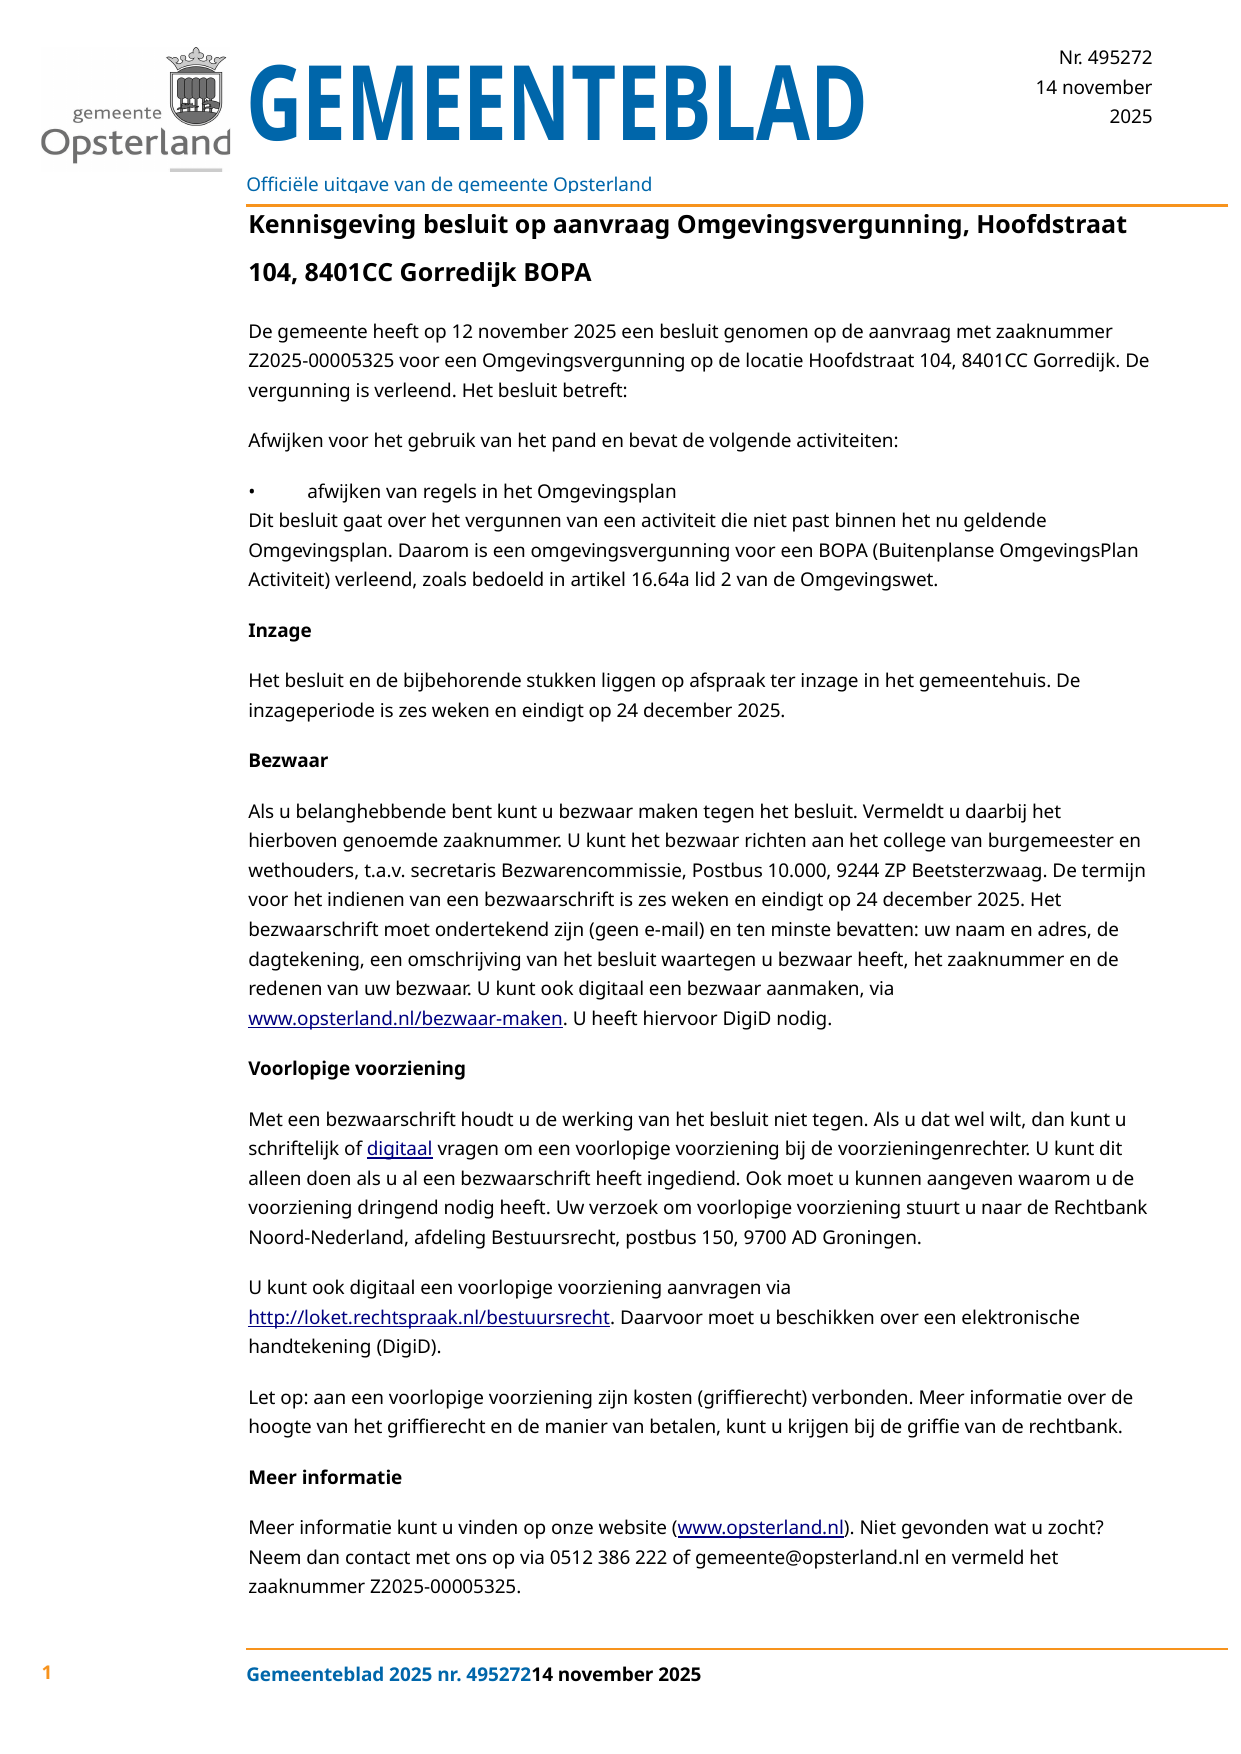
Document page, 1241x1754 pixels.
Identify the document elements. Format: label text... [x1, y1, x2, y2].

text De gemeente heeft op 12 november 2025 een besluit genomen op de aanvraag met zaaknummer Z2025-00005325 voor een Omgevingsvergunning op de locatie Hoofdstraat 104, 8401CC Gorredijk. De vergunning is verleend. Het besluit betreft: [248, 318, 1152, 403]
text Afwijken voor het gebruik van het pand en bevat de volgende activiteiten: [248, 427, 1152, 453]
text Bezwaar [248, 747, 1152, 773]
text Let op: aan een voorlopige voorziening zijn kosten (griffierecht) verbonden. Meer informatie over de hoogte van het griffierecht en de manier van betalen, kunt u krijgen bij de griffie van de rechtbank. [248, 1384, 1152, 1439]
text Het besluit en de bijbehorende stukken liggen op afspraak ter inzage in het gemeentehuis. De inzageperiode is zes weken en eindigt op 24 december 2025. [248, 667, 1152, 723]
list afwijken van regels in het Omgevingsplan [248, 478, 1152, 504]
text Inzage [248, 617, 1152, 643]
text Voorlopige voorziening [248, 1055, 1152, 1081]
text Als u belanghebbende bent kunt u bezwaar maken tegen het besluit. Vermeldt u daarbij het hierboven genoemde zaaknummer. U kunt het bezwaar richten aan het college van burgemeester en wethouders, t.a.v. secretaris Bezwarencommissie, Postbus 10.000, 9244 ZP Beetsterzwaag. De termijn voor het indienen van een bezwaarschrift is zes weken en eindigt op 24 december 2025. Het bezwaarschrift moet ondertekend zijn (geen e-mail) en ten minste bevatten: uw naam en adres, de dagtekening, een omschrijving van het besluit waartegen u bezwaar heeft, het zaaknummer en de redenen van uw bezwaar. U kunt ook digitaal een bezwaar aanmaken, via www.opsterland.nl/bezwaar-maken. U heeft hiervoor DigiD nodig. [248, 798, 1152, 1031]
text Kennisgeving besluit op aanvraag Omgevingsvergunning, Hoofdstraat 104, 8401CC Gorredijk BOPA [248, 207, 1152, 288]
text U kunt ook digitaal een voorlopige voorziening aanvragen via http://loket.rechtspraak.nl/bestuursrecht. Daarvoor moet u beschikken over een elektronische handtekening (DigiD). [248, 1274, 1152, 1359]
text Met een bezwaarschrift houdt u de werking van het besluit niet tegen. Als u dat wel wilt, dan kunt u schriftelijk of digitaal vragen om een voorlopige voorziening bij de voorzieningenrechter. U kunt dit alleen doen als u al een bezwaarschrift heeft ingediend. Ook moet u kunnen aangeven waarom u de voorziening dringend nodig heeft. Uw verzoek om voorlopige voorziening stuurt u naar de Rechtbank Noord-Nederland, afdeling Bestuursrecht, postbus 150, 9700 AD Groningen. [248, 1106, 1152, 1250]
picture [41, 47, 231, 172]
text Dit besluit gaat over het vergunnen van een activiteit die niet past binnen het nu geldende Omgevingsplan. Daarom is een omgevingsvergunning voor een BOPA (Buitenplanse OmgevingsPlan Activiteit) verleend, zoals bedoeld in artikel 16.64a lid 2 van de Omgevingswet. [248, 507, 1152, 592]
text Meer informatie kunt u vinden op onze website (www.opsterland.nl). Niet gevonden wat u zocht? Neem dan contact met ons op via 0512 386 222 of gemeente@opsterland.nl en vermeld het zaaknummer Z2025-00005325. [248, 1514, 1152, 1599]
text Meer informatie [248, 1464, 1152, 1490]
